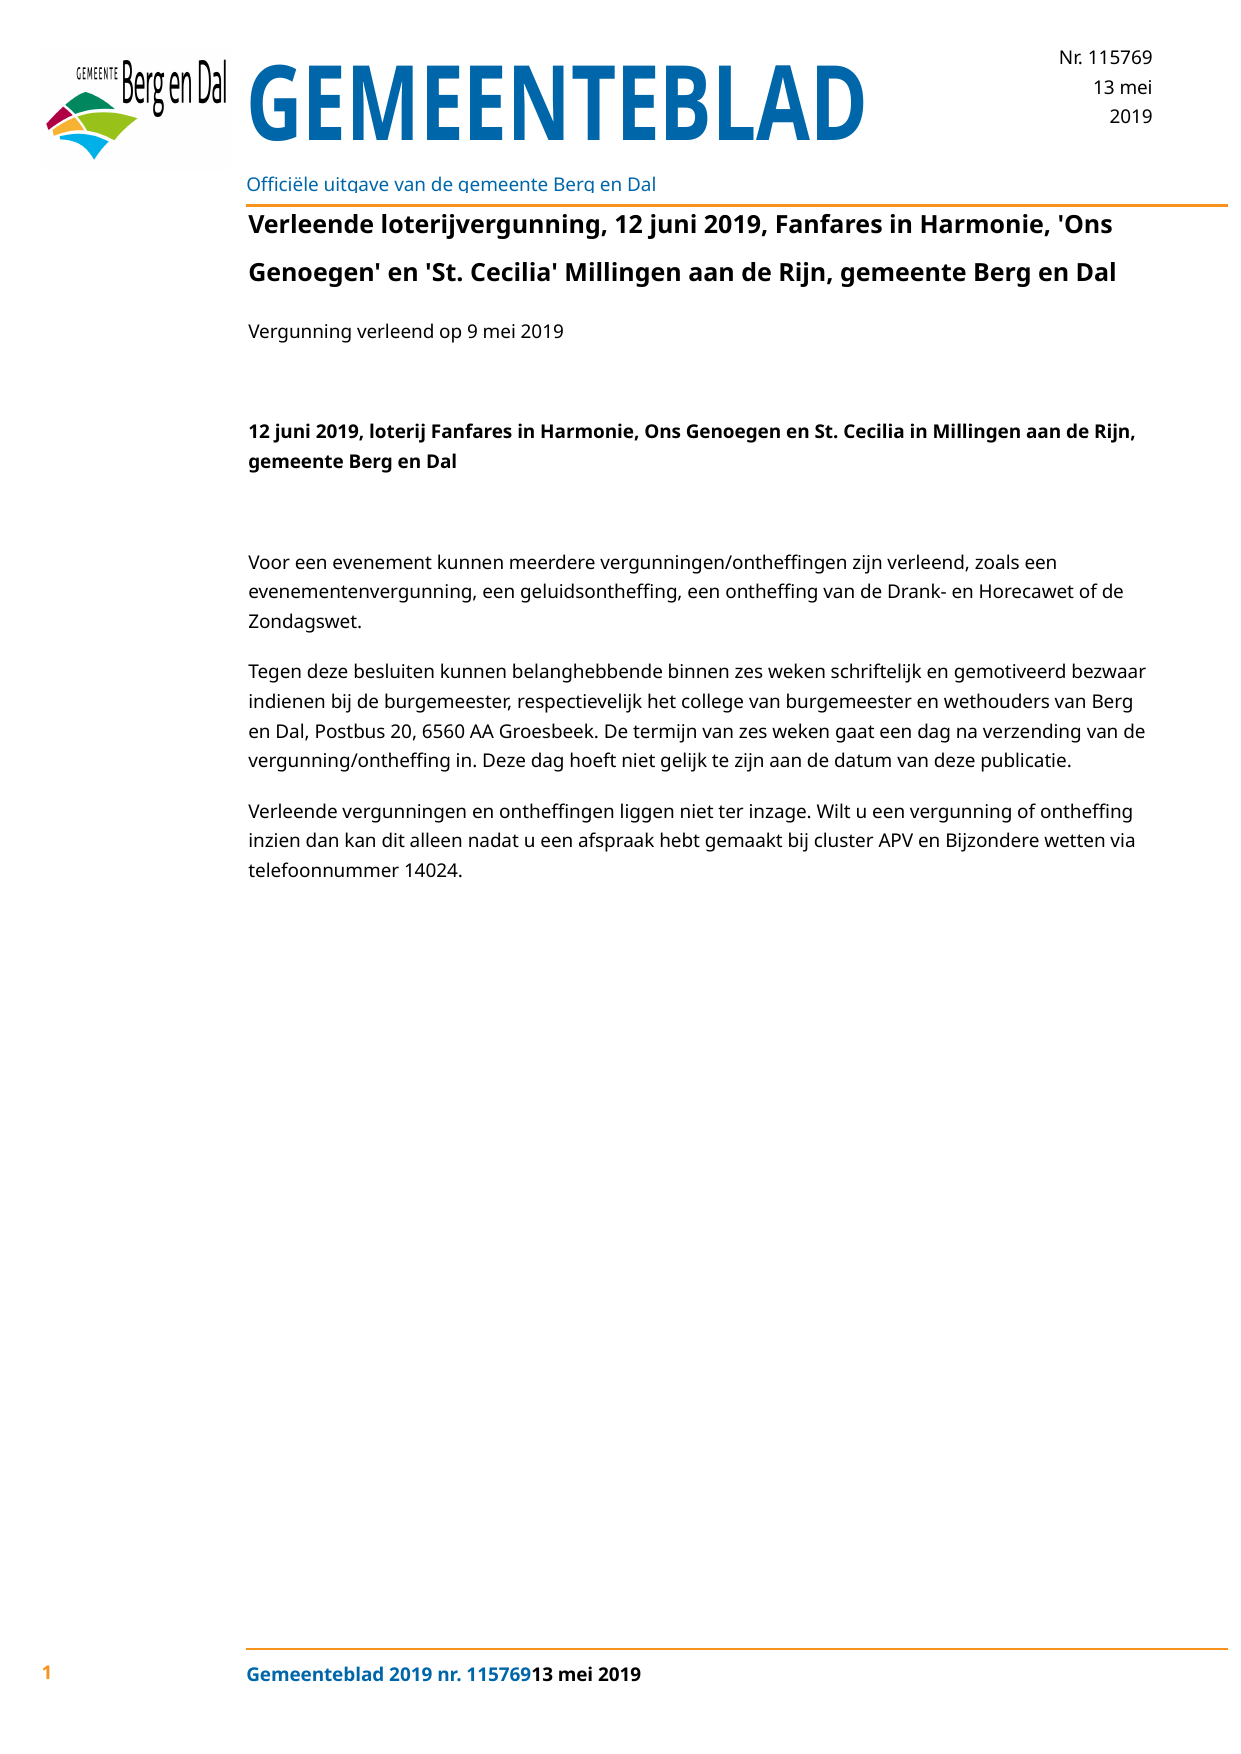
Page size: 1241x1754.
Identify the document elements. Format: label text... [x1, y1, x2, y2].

text Verleende loterijvergunning, 12 juni 2019, Fanfares in Harmonie, 'Ons Genoegen' en 'St. Cecilia' Millingen aan de Rijn, gemeente Berg en Dal [248, 207, 1152, 288]
picture [41, 47, 231, 172]
text Verleende vergunningen en ontheffingen liggen niet ter inzage. Wilt u een vergunning of ontheffing inzien dan kan dit alleen nadat u een afspraak hebt gemaakt bij cluster APV en Bijzondere wetten via telefoonnummer 14024. [248, 798, 1152, 883]
text Voor een evenement kunnen meerdere vergunningen/ontheffingen zijn verleend, zoals een evenementenvergunning, een geluidsontheffing, een ontheffing van de Drank- en Horecawet of de Zondagswet. [248, 549, 1152, 634]
text Tegen deze besluiten kunnen belanghebbende binnen zes weken schriftelijk en gemotiveerd bezwaar indienen bij de burgemeester, respectievelijk het college van burgemeester en wethouders van Berg en Dal, Postbus 20, 6560 AA Groesbeek. De termijn van zes weken gaat een dag na verzending van de vergunning/ontheffing in. Deze dag hoeft niet gelijk te zijn aan de datum van deze publicatie. [248, 659, 1152, 773]
text 12 juni 2019, loterij Fanfares in Harmonie, Ons Genoegen en St. Cecilia in Millingen aan de Rijn, gemeente Berg en Dal [248, 419, 1152, 474]
text Vergunning verleend op 9 mei 2019 [248, 318, 1152, 344]
